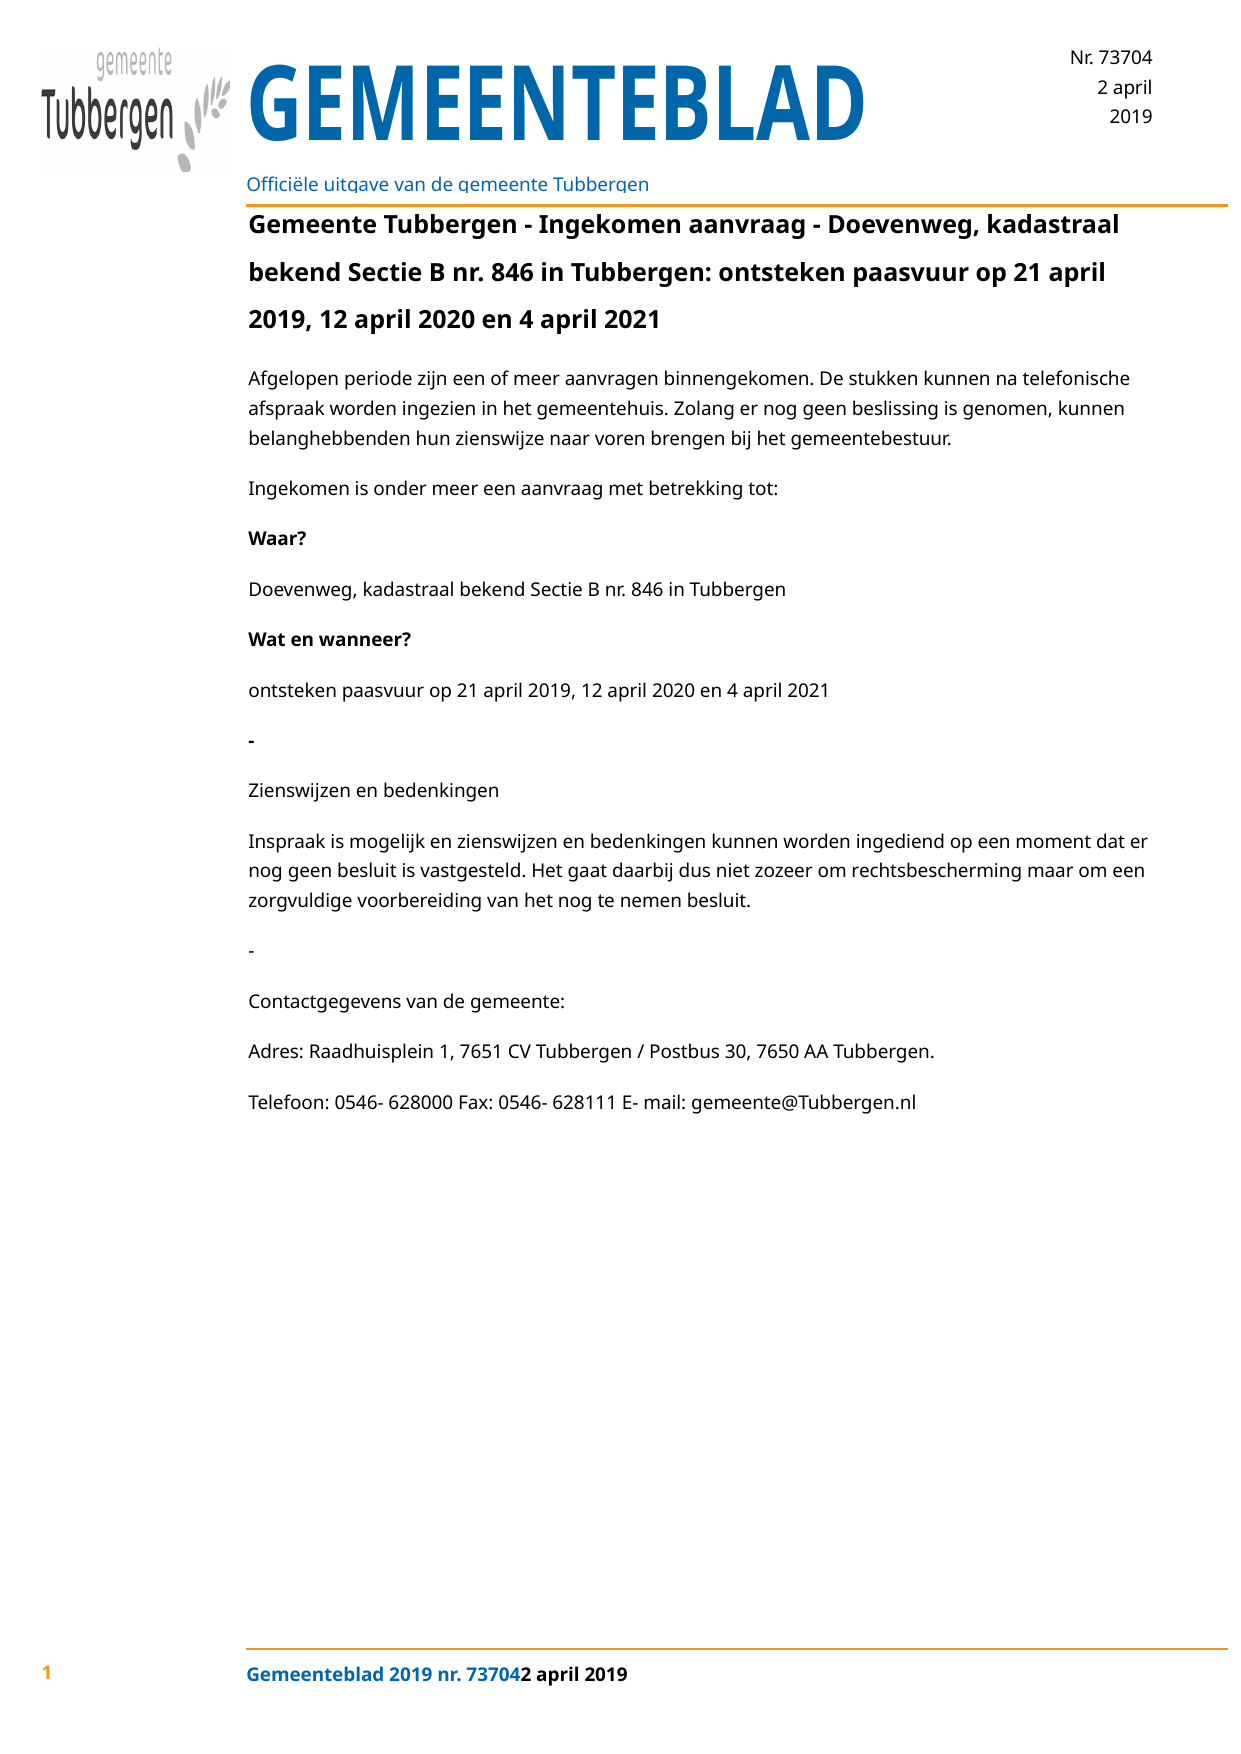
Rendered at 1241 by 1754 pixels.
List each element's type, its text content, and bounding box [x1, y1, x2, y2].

text Contactgegevens van de gemeente: [248, 988, 1152, 1014]
text Gemeente Tubbergen - Ingekomen aanvraag - Doevenweg, kadastraal bekend Sectie B nr. 846 in Tubbergen: ontsteken paasvuur op 21 april 2019, 12 april 2020 en 4 april 2021 [248, 207, 1152, 336]
text ontsteken paasvuur op 21 april 2019, 12 april 2020 en 4 april 2021 [248, 677, 1152, 702]
text Ingekomen is onder meer een aanvraag met betrekking tot: [248, 475, 1152, 501]
text Afgelopen periode zijn een of meer aanvragen binnengekomen. De stukken kunnen na telefonische afspraak worden ingezien in het gemeentehuis. Zolang er nog geen beslissing is genomen, kunnen belanghebbenden hun zienswijze naar voren brengen bij het gemeentebestuur. [248, 366, 1152, 450]
text Wat en wanneer? [248, 626, 1152, 652]
picture [41, 47, 231, 172]
text - [248, 938, 1152, 963]
text Telefoon: 0546- 628000 Fax: 0546- 628111 E- mail: gemeente@Tubbergen.nl [248, 1089, 1152, 1114]
text Zienswijzen en bedenkingen [248, 778, 1152, 803]
text Doevenweg, kadastraal bekend Sectie B nr. 846 in Tubbergen [248, 576, 1152, 602]
text - [248, 727, 1152, 753]
text Waar? [248, 526, 1152, 551]
text Inspraak is mogelijk en zienswijzen en bedenkingen kunnen worden ingediend op een moment dat er nog geen besluit is vastgesteld. Het gaat daarbij dus niet zozeer om rechtsbescherming maar om een zorgvuldige voorbereiding van het nog te nemen besluit. [248, 828, 1152, 913]
text Adres: Raadhuisplein 1, 7651 CV Tubbergen / Postbus 30, 7650 AA Tubbergen. [248, 1038, 1152, 1064]
